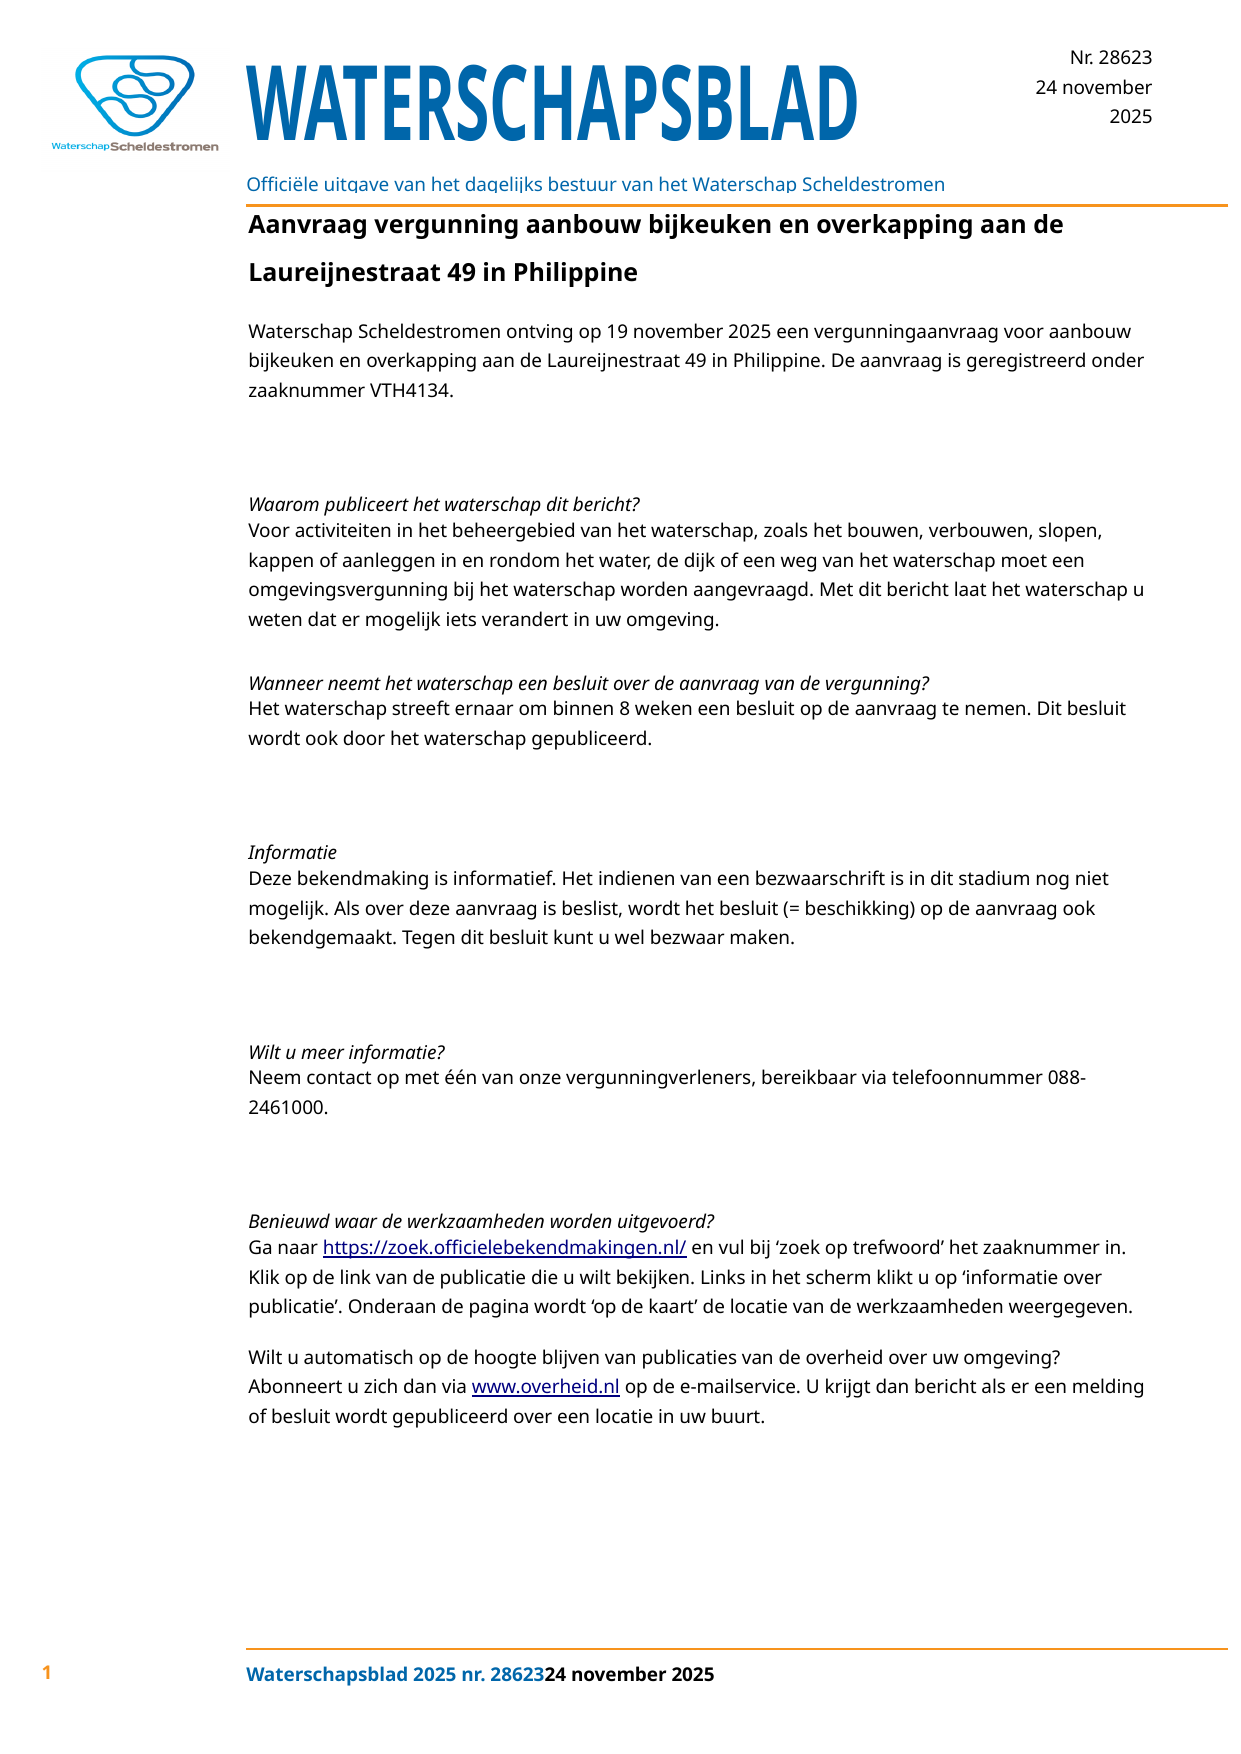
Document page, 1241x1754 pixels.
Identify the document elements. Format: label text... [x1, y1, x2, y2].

text Wilt u meer informatie? [248, 1039, 1152, 1064]
text Neem contact op met één van onze vergunningverleners, bereikbaar via telefoonnummer 088-2461000. [248, 1064, 1152, 1120]
text Waterschap Scheldestromen ontving op 19 november 2025 een vergunningaanvraag voor aanbouw bijkeuken en overkapping aan de Laureijnestraat 49 in Philippine. De aanvraag is geregistreerd onder zaaknummer VTH4134. [248, 318, 1152, 403]
picture [41, 47, 231, 172]
text Wilt u automatisch op de hoogte blijven van publicaties van de overheid over uw omgeving? Abonneert u zich dan via www.overheid.nl op de e-mailservice. U krijgt dan bericht als er een melding of besluit wordt gepubliceerd over een locatie in uw buurt. [248, 1344, 1152, 1429]
text Deze bekendmaking is informatief. Het indienen van een bezwaarschrift is in dit stadium nog niet mogelijk. Als over deze aanvraag is beslist, wordt het besluit (= beschikking) op de aanvraag ook bekendgemaakt. Tegen dit besluit kunt u wel bezwaar maken. [248, 865, 1152, 950]
text Informatie [248, 839, 1152, 865]
text Ga naar https://zoek.officielebekendmakingen.nl/ en vul bij ‘zoek op trefwoord’ het zaaknummer in. Klik op de link van de publicatie die u wilt bekijken. Links in het scherm klikt u op ‘informatie over publicatie’. Onderaan de pagina wordt ‘op de kaart’ de locatie van de werkzaamheden weergegeven. [248, 1234, 1152, 1319]
text Voor activiteiten in het beheergebied van het waterschap, zoals het bouwen, verbouwen, slopen, kappen of aanleggen in en rondom het water, de dijk of een weg van het waterschap moet een omgevingsvergunning bij het waterschap worden aangevraagd. Met dit bericht laat het waterschap u weten dat er mogelijk iets verandert in uw omgeving. [248, 517, 1152, 632]
text Wanneer neemt het waterschap een besluit over de aanvraag van de vergunning? [248, 670, 1152, 696]
text Het waterschap streeft ernaar om binnen 8 weken een besluit op de aanvraag te nemen. Dit besluit wordt ook door het waterschap gepubliceerd. [248, 696, 1152, 751]
text Waarom publiceert het waterschap dit bericht? [248, 491, 1152, 517]
text Aanvraag vergunning aanbouw bijkeuken en overkapping aan de Laureijnestraat 49 in Philippine [248, 207, 1152, 288]
text Benieuwd waar de werkzaamheden worden uitgevoerd? [248, 1208, 1152, 1234]
